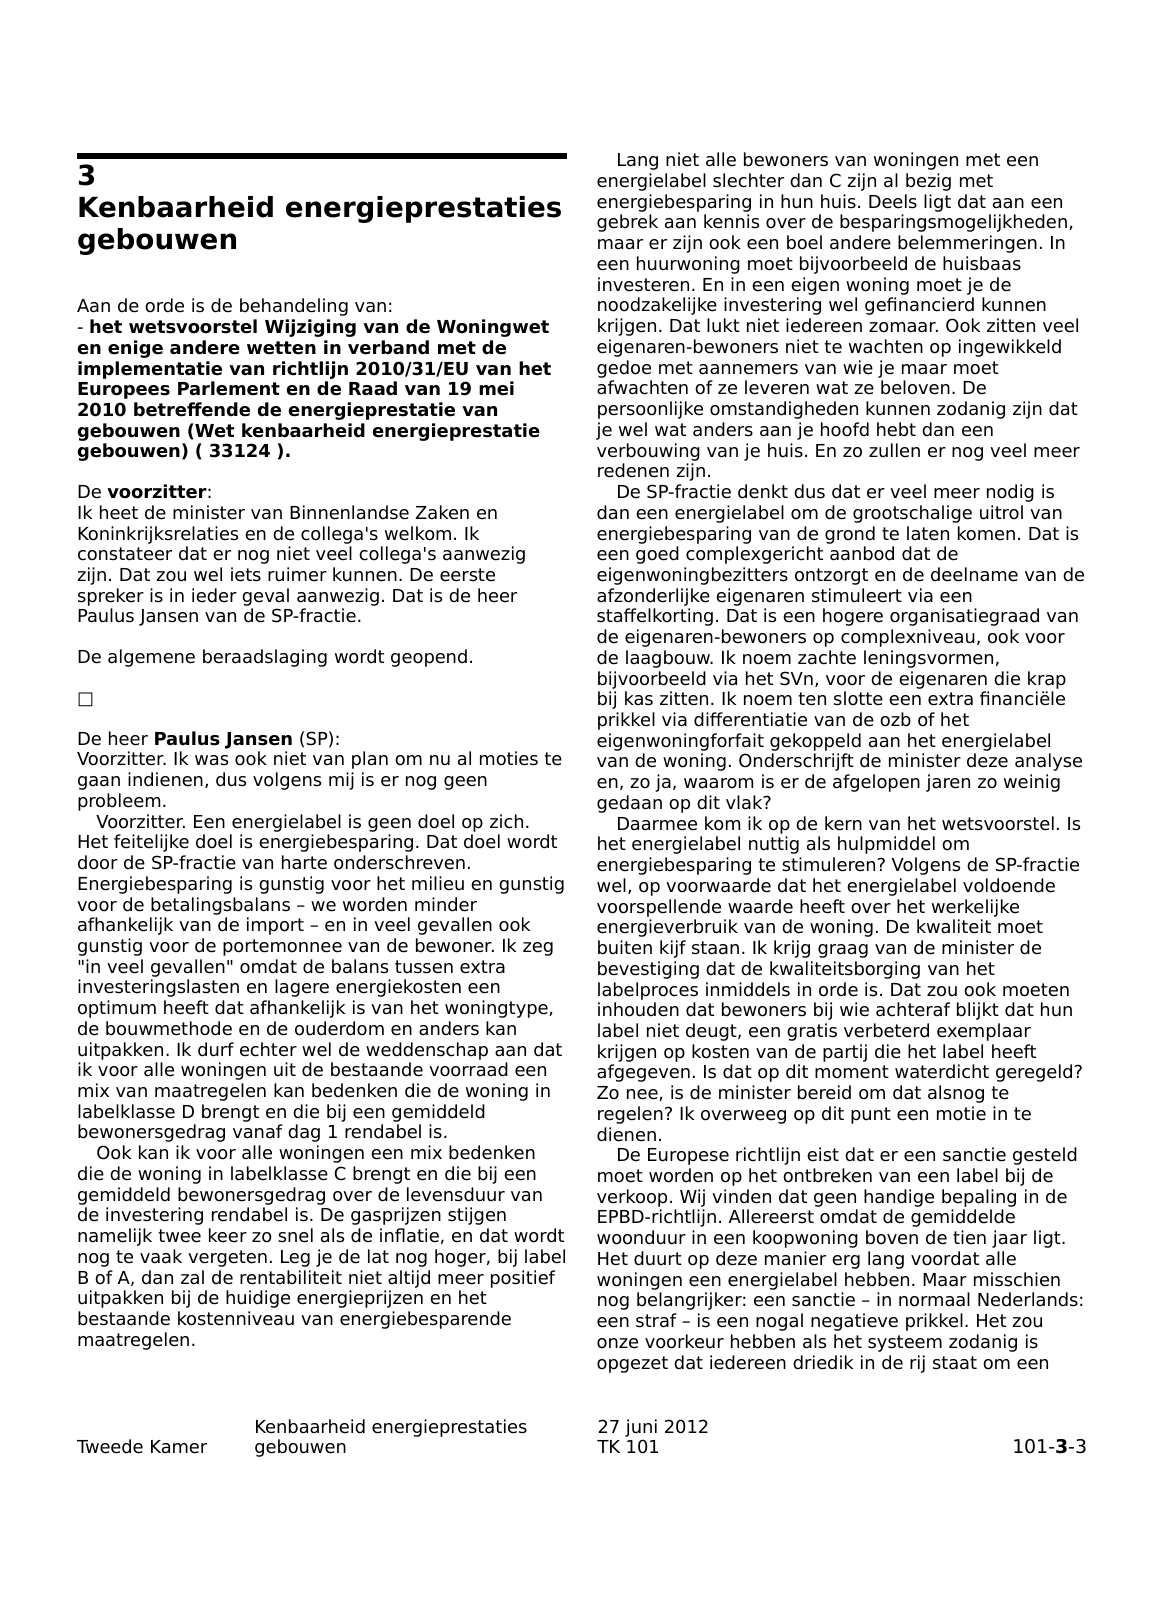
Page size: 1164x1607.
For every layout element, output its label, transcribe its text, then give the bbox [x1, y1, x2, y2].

text De heer Paulus Jansen (SP): [77, 728, 567, 749]
text Voorzitter. Ik was ook niet van plan om nu al moties te gaan indienen, dus volgens mij is er nog geen probleem. [77, 749, 567, 811]
text Lang niet alle bewoners van woningen met een energielabel slechter dan C zijn al bezig met energiebesparing in hun huis. Deels ligt dat aan een gebrek aan kennis over de besparingsmogelijkheden, maar er zijn ook een boel andere belemmeringen. In een huurwoning moet bijvoorbeeld de huisbaas investeren. En in een eigen woning moet je de noodzakelijke investering wel gefinancierd kunnen krijgen. Dat lukt niet iedereen zomaar. Ook zitten veel eigenaren-bewoners niet te wachten op ingewikkeld gedoe met aannemers van wie je maar moet afwachten of ze leveren wat ze beloven. De persoonlijke omstandigheden kunnen zodanig zijn dat je wel wat anders aan je hoofd hebt dan een verbouwing van je huis. En zo zullen er nog veel meer redenen zijn. [596, 150, 1087, 482]
text De voorzitter: [77, 482, 567, 503]
text De algemene beraadslaging wordt geopend. [77, 647, 567, 668]
text - het wetsvoorstel Wijziging van de Woningwet en enige andere wetten in verband met de implementatie van richtlijn 2010/31/EU van het Europees Parlement en de Raad van 19 mei 2010 betreffende de energieprestatie van gebouwen (Wet kenbaarheid energieprestatie gebouwen) ( 33124 ). [77, 317, 567, 462]
text □ [77, 688, 567, 708]
title 3 Kenbaarheid energieprestaties gebouwen [77, 159, 567, 256]
text De Europese richtlijn eist dat er een sanctie gesteld moet worden op het ontbreken van een label bij de verkoop. Wij vinden dat geen handige bepaling in de EPBD-richtlijn. Allereerst omdat de gemiddelde woonduur in een koopwoning boven de tien jaar ligt. Het duurt op deze manier erg lang voordat alle woningen een energielabel hebben. Maar misschien nog belangrijker: een sanctie – in normaal Nederlands: een straf – is een nogal negatieve prikkel. Het zou onze voorkeur hebben als het systeem zodanig is opgezet dat iedereen driedik in de rij staat om een [596, 1145, 1087, 1373]
text Voorzitter. Een energielabel is geen doel op zich. Het feitelijke doel is energiebesparing. Dat doel wordt door de SP-fractie van harte onderschreven. Energiebesparing is gunstig voor het milieu en gunstig voor de betalingsbalans – we worden minder afhankelijk van de import – en in veel gevallen ook gunstig voor de portemonnee van de bewoner. Ik zeg "in veel gevallen" omdat de balans tussen extra investeringslasten en lagere energiekosten een optimum heeft dat afhankelijk is van het woningtype, de bouwmethode en de ouderdom en anders kan uitpakken. Ik durf echter wel de weddenschap aan dat ik voor alle woningen uit de bestaande voorraad een mix van maatregelen kan bedenken die de woning in labelklasse D brengt en die bij een gemiddeld bewonersgedrag vanaf dag 1 rendabel is. [77, 811, 567, 1143]
text Ik heet de minister van Binnenlandse Zaken en Koninkrijksrelaties en de collega's welkom. Ik constateer dat er nog niet veel collega's aanwezig zijn. Dat zou wel iets ruimer kunnen. De eerste spreker is in ieder geval aanwezig. Dat is de heer Paulus Jansen van de SP-fractie. [77, 503, 567, 627]
text Aan de orde is de behandeling van: [77, 296, 567, 317]
text Daarmee kom ik op de kern van het wetsvoorstel. Is het energielabel nuttig als hulpmiddel om energiebesparing te stimuleren? Volgens de SP-fractie wel, op voorwaarde dat het energielabel voldoende voorspellende waarde heeft over het werkelijke energieverbruik van de woning. De kwaliteit moet buiten kijf staan. Ik krijg graag van de minister de bevestiging dat de kwaliteitsborging van het labelproces inmiddels in orde is. Dat zou ook moeten inhouden dat bewoners bij wie achteraf blijkt dat hun label niet deugt, een gratis verbeterd exemplaar krijgen op kosten van de partij die het label heeft afgegeven. Is dat op dit moment waterdicht geregeld? Zo nee, is de minister bereid om dat alsnog te regelen? Ik overweeg op dit punt een motie in te dienen. [596, 813, 1087, 1145]
text De SP-fractie denkt dus dat er veel meer nodig is dan een energielabel om de grootschalige uitrol van energiebesparing van de grond te laten komen. Dat is een goed complexgericht aanbod dat de eigenwoningbezitters ontzorgt en de deelname van de afzonderlijke eigenaren stimuleert via een staffelkorting. Dat is een hogere organisatiegraad van de eigenaren-bewoners op complexniveau, ook voor de laagbouw. Ik noem zachte leningsvormen, bijvoorbeeld via het SVn, voor de eigenaren die krap bij kas zitten. Ik noem ten slotte een extra financiële prikkel via differentiatie van de ozb of het eigenwoningforfait gekoppeld aan het energielabel van de woning. Onderschrijft de minister deze analyse en, zo ja, waarom is er de afgelopen jaren zo weinig gedaan op dit vlak? [596, 482, 1087, 813]
text Ook kan ik voor alle woningen een mix bedenken die de woning in labelklasse C brengt en die bij een gemiddeld bewonersgedrag over de levensduur van de investering rendabel is. De gasprijzen stijgen namelijk twee keer zo snel als de inflatie, en dat wordt nog te vaak vergeten. Leg je de lat nog hoger, bij label B of A, dan zal de rentabiliteit niet altijd meer positief uitpakken bij de huidige energieprijzen en het bestaande kostenniveau van energiebesparende maatregelen. [77, 1143, 567, 1350]
